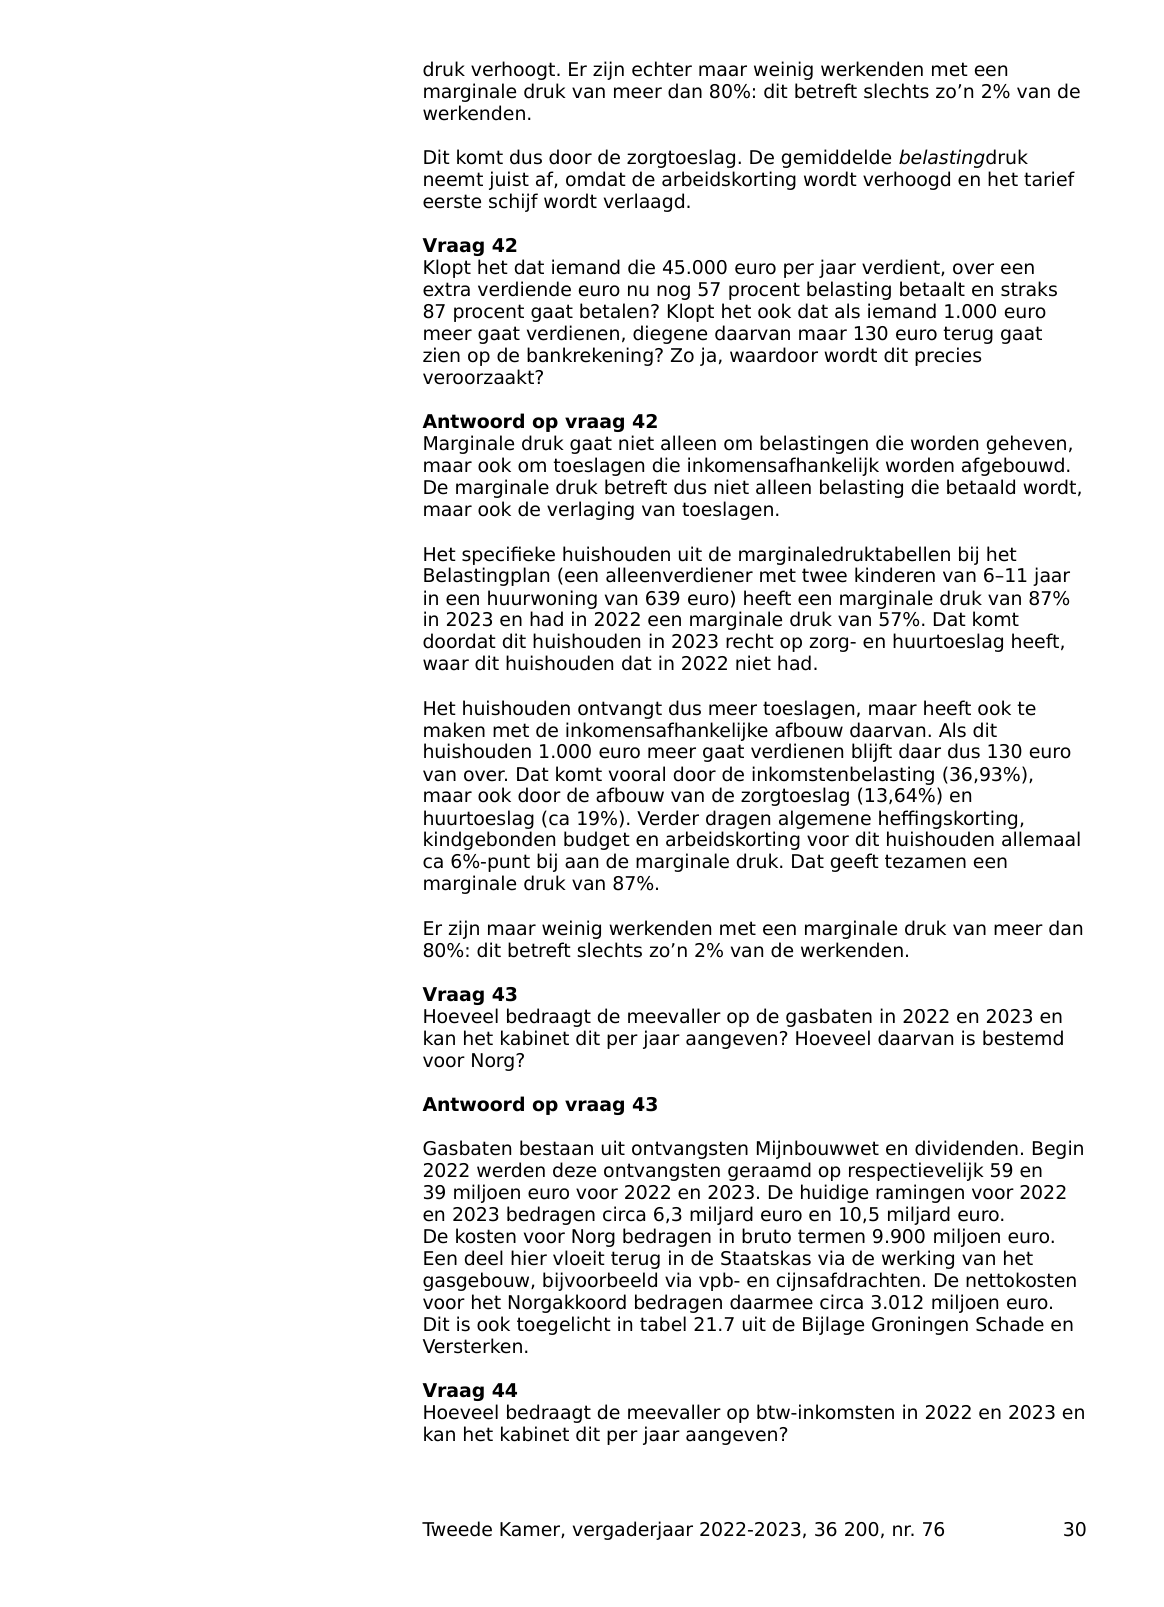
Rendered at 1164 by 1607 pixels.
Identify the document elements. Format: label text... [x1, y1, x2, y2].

text Het specifieke huishouden uit de marginaledruktabellen bij het Belastingplan (een alleenverdiener met twee kinderen van 6–11 jaar in een huurwoning van 639 euro) heeft een marginale druk van 87% in 2023 en had in 2022 een marginale druk van 57%. Dat komt doordat dit huishouden in 2023 recht op zorg- en huurtoeslag heeft, waar dit huishouden dat in 2022 niet had. [422, 543, 1087, 675]
subtitle Vraag 44 [422, 1380, 1087, 1402]
subtitle Antwoord op vraag 42 [422, 411, 1087, 433]
text druk verhoogt. Er zijn echter maar weinig werkenden met een marginale druk van meer dan 80%: dit betreft slechts zo’n 2% van de werkenden. [422, 59, 1087, 125]
text Klopt het dat iemand die 45.000 euro per jaar verdient, over een extra verdiende euro nu nog 57 procent belasting betaalt en straks 87 procent gaat betalen? Klopt het ook dat als iemand 1.000 euro meer gaat verdienen, diegene daarvan maar 130 euro terug gaat zien op de bankrekening? Zo ja, waardoor wordt dit precies veroorzaakt? [422, 257, 1087, 389]
text Marginale druk gaat niet alleen om belastingen die worden geheven, maar ook om toeslagen die inkomensafhankelijk worden afgebouwd. De marginale druk betreft dus niet alleen belasting die betaald wordt, maar ook de verlaging van toeslagen. [422, 433, 1087, 521]
subtitle Vraag 43 [422, 984, 1087, 1006]
text Gasbaten bestaan uit ontvangsten Mijnbouwwet en dividenden. Begin 2022 werden deze ontvangsten geraamd op respectievelijk 59 en 39 miljoen euro voor 2022 en 2023. De huidige ramingen voor 2022 en 2023 bedragen circa 6,3 miljard euro en 10,5 miljard euro. [422, 1138, 1087, 1226]
text Hoeveel bedraagt de meevaller op de gasbaten in 2022 en 2023 en kan het kabinet dit per jaar aangeven? Hoeveel daarvan is bestemd voor Norg? [422, 1006, 1087, 1072]
text De kosten voor Norg bedragen in bruto termen 9.900 miljoen euro. Een deel hier vloeit terug in de Staatskas via de werking van het gasgebouw, bijvoorbeeld via vpb- en cijnsafdrachten. De nettokosten voor het Norgakkoord bedragen daarmee circa 3.012 miljoen euro. Dit is ook toegelicht in tabel 21.7 uit de Bijlage Groningen Schade en Versterken. [422, 1226, 1087, 1358]
text Het huishouden ontvangt dus meer toeslagen, maar heeft ook te maken met de inkomensafhankelijke afbouw daarvan. Als dit huishouden 1.000 euro meer gaat verdienen blijft daar dus 130 euro van over. Dat komt vooral door de inkomstenbelasting (36,93%), maar ook door de afbouw van de zorgtoeslag (13,64%) en huurtoeslag (ca 19%). Verder dragen algemene heffingskorting, kindgebonden budget en arbeidskorting voor dit huishouden allemaal ca 6%-punt bij aan de marginale druk. Dat geeft tezamen een marginale druk van 87%. [422, 697, 1087, 895]
text Hoeveel bedraagt de meevaller op btw-inkomsten in 2022 en 2023 en kan het kabinet dit per jaar aangeven? [422, 1402, 1087, 1446]
text Dit komt dus door de zorgtoeslag. De gemiddelde belastingdruk neemt juist af, omdat de arbeidskorting wordt verhoogd en het tarief eerste schijf wordt verlaagd. [422, 147, 1087, 213]
subtitle Vraag 42 [422, 235, 1087, 257]
subtitle Antwoord op vraag 43 [422, 1094, 1087, 1116]
text Er zijn maar weinig werkenden met een marginale druk van meer dan 80%: dit betreft slechts zo’n 2% van de werkenden. [422, 917, 1087, 961]
